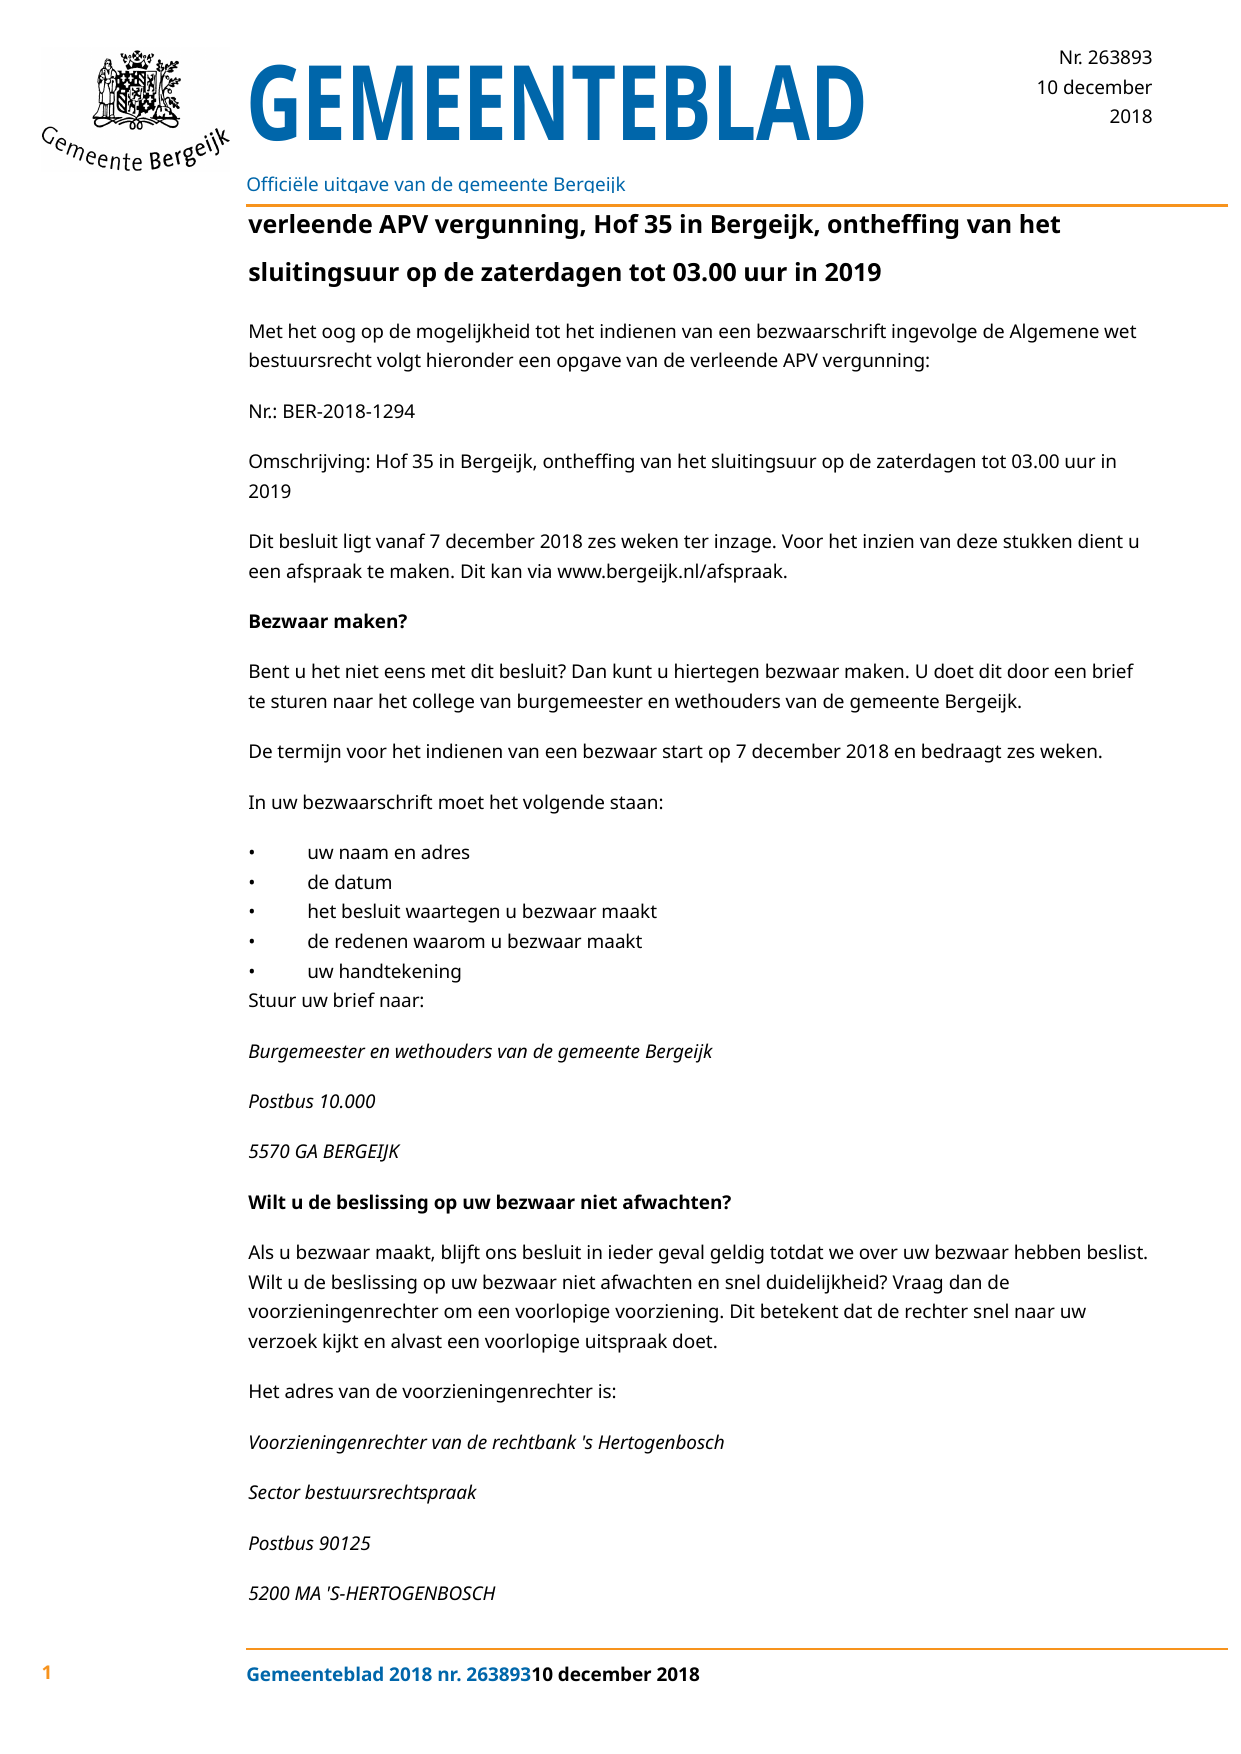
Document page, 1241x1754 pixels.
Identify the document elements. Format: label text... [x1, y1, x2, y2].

text Stuur uw brief naar: [248, 987, 1152, 1013]
text De termijn voor het indienen van een bezwaar start op 7 december 2018 en bedraagt zes weken. [248, 739, 1152, 764]
text Het adres van de voorzieningenrechter is: [248, 1379, 1152, 1404]
list uw naam en adres [248, 839, 1152, 865]
text Als u bezwaar maakt, blijft ons besluit in ieder geval geldig totdat we over uw bezwaar hebben beslist. Wilt u de beslissing op uw bezwaar niet afwachten en snel duidelijkheid? Vraag dan de voorzieningenrechter om een voorlopige voorziening. Dit betekent dat de rechter snel naar uw verzoek kijkt en alvast een voorlopige uitspraak doet. [248, 1239, 1152, 1354]
text Nr.: BER-2018-1294 [248, 398, 1152, 424]
text Met het oog op de mogelijkheid tot het indienen van een bezwaarschrift ingevolge de Algemene wet bestuursrecht volgt hieronder een opgave van de verleende APV vergunning: [248, 318, 1152, 373]
text Burgemeester en wethouders van de gemeente Bergeijk [248, 1038, 1152, 1064]
text Dit besluit ligt vanaf 7 december 2018 zes weken ter inzage. Voor het inzien van deze stukken dient u een afspraak te maken. Dit kan via www.bergeijk.nl/afspraak. [248, 528, 1152, 584]
text Bezwaar maken? [248, 608, 1152, 634]
list uw handtekening [248, 958, 1152, 984]
text In uw bezwaarschrift moet het volgende staan: [248, 789, 1152, 815]
text Wilt u de beslissing op uw bezwaar niet afwachten? [248, 1189, 1152, 1215]
text Postbus 10.000 [248, 1088, 1152, 1114]
text 5570 GA BERGEIJK [248, 1139, 1152, 1164]
text 5200 MA 'S-HERTOGENBOSCH [248, 1580, 1152, 1606]
text Postbus 90125 [248, 1530, 1152, 1556]
text Omschrijving: Hof 35 in Bergeijk, ontheffing van het sluitingsuur op de zaterdagen tot 03.00 uur in 2019 [248, 448, 1152, 504]
list de datum [248, 869, 1152, 895]
text Sector bestuursrechtspraak [248, 1479, 1152, 1505]
text Bent u het niet eens met dit besluit? Dan kunt u hiertegen bezwaar maken. U doet dit door een brief te sturen naar het college van burgemeester en wethouders van de gemeente Bergeijk. [248, 659, 1152, 714]
text Voorzieningenrechter van de rechtbank 's Hertogenbosch [248, 1429, 1152, 1455]
list het besluit waartegen u bezwaar maakt [248, 899, 1152, 924]
text verleende APV vergunning, Hof 35 in Bergeijk, ontheffing van het sluitingsuur op de zaterdagen tot 03.00 uur in 2019 [248, 207, 1152, 288]
list de redenen waarom u bezwaar maakt [248, 928, 1152, 954]
picture [41, 47, 231, 172]
